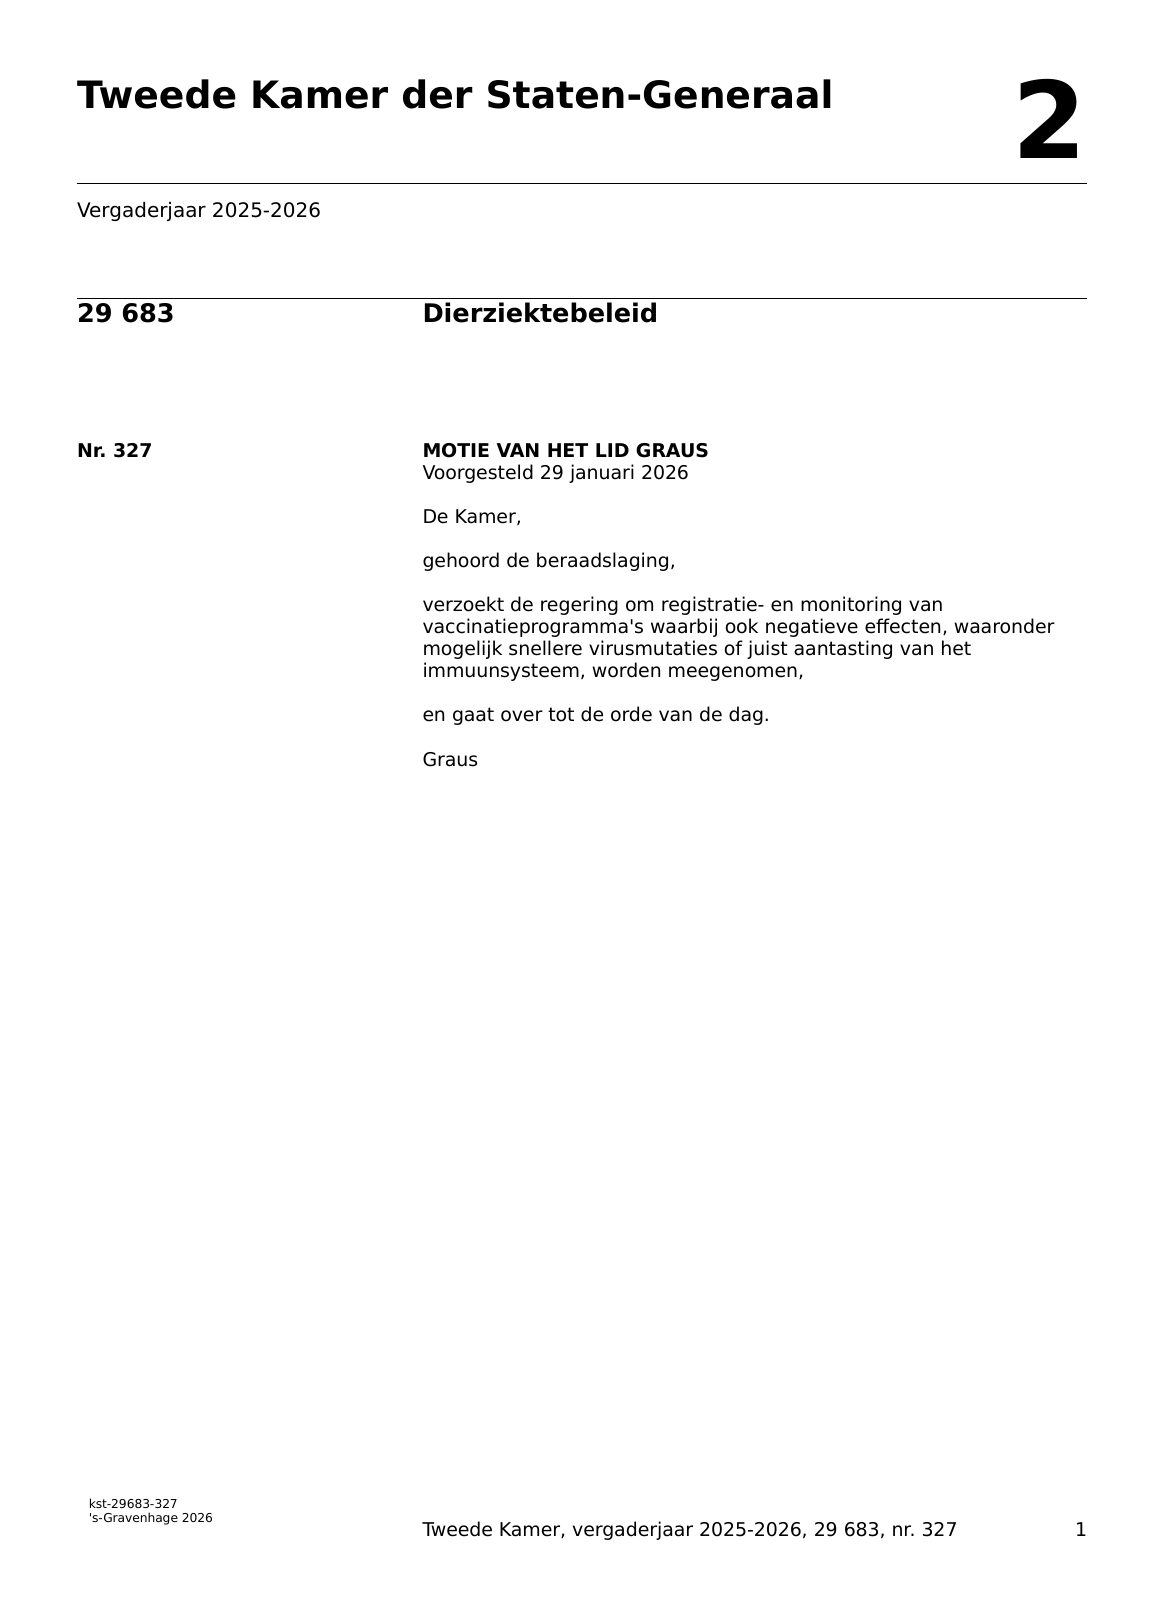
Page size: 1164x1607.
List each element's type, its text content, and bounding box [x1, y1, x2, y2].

text gehoord de beraadslaging, [422, 550, 1087, 572]
text Voorgesteld 29 januari 2026 [422, 462, 1087, 484]
table_header Tweede Kamer der Staten-Generaal [77, 59, 886, 183]
text kst-29683-327 [88, 1497, 323, 1511]
text verzoekt de regering om registratie- en monitoring van vaccinatieprogramma's waarbij ook negatieve effecten, waaronder mogelijk snellere virusmutaties of juist aantasting van het immuunsysteem, worden meegenomen, [422, 594, 1087, 682]
text Graus [422, 748, 1087, 770]
text 's-Gravenhage 2026 [88, 1511, 323, 1525]
text De Kamer, [422, 506, 1087, 528]
subtitle 29 683 Dierziektebeleid [77, 299, 1087, 329]
table_header 2 [886, 59, 1087, 183]
table_cell Vergaderjaar 2025-2026 [77, 184, 1087, 298]
subtitle Nr. 327 MOTIE VAN HET LID GRAUS [77, 440, 1087, 462]
text en gaat over tot de orde van de dag. [422, 704, 1087, 726]
